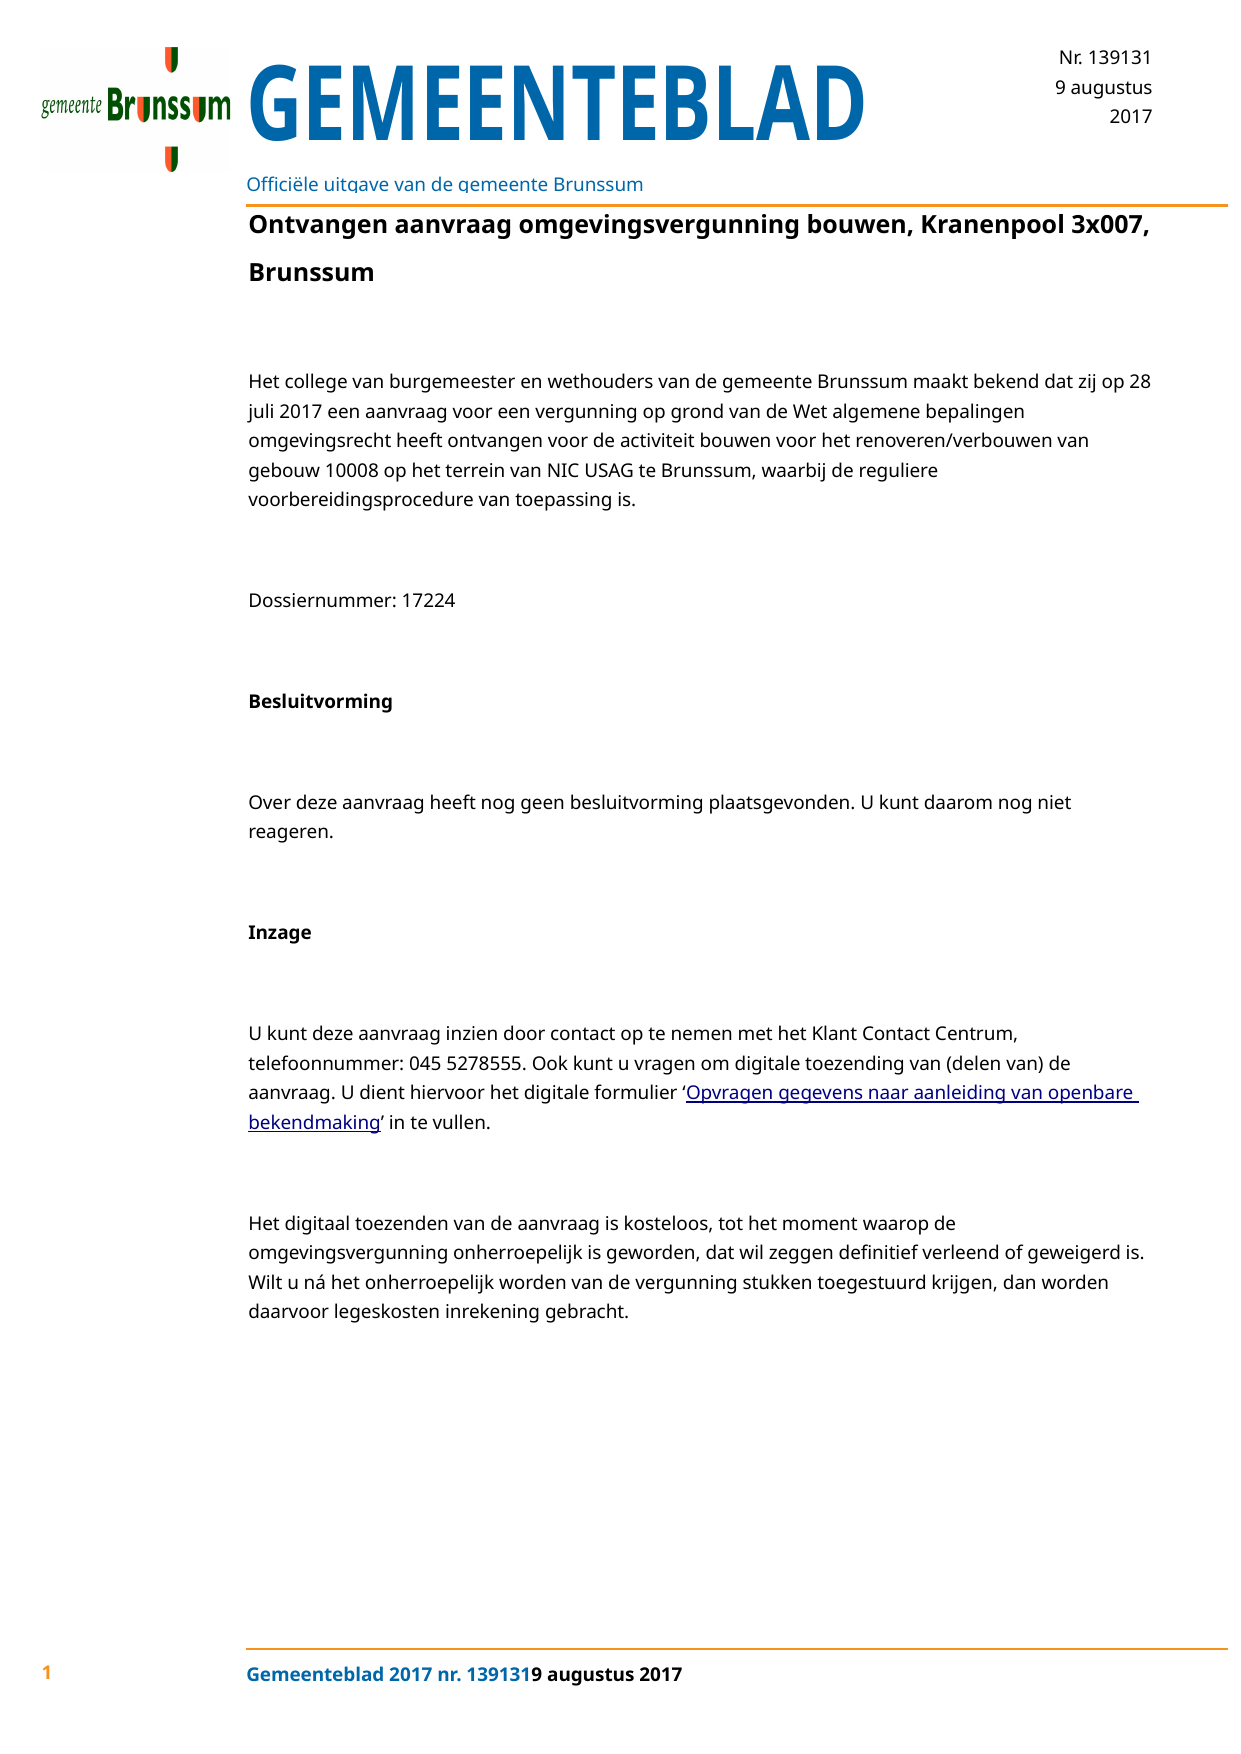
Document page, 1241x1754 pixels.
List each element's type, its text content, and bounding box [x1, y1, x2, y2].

text Over deze aanvraag heeft nog geen besluitvorming plaatsgevonden. U kunt daarom nog niet reageren. [248, 789, 1152, 844]
picture [41, 47, 231, 172]
text Inzage [248, 919, 1152, 945]
text Dossiernummer: 17224 [248, 587, 1152, 613]
text Ontvangen aanvraag omgevingsvergunning bouwen, Kranenpool 3x007, Brunssum [248, 207, 1152, 288]
text Het college van burgemeester en wethouders van de gemeente Brunssum maakt bekend dat zij op 28 juli 2017 een aanvraag voor een vergunning op grond van de Wet algemene bepalingen omgevingsrecht heeft ontvangen voor de activiteit bouwen voor het renoveren/verbouwen van gebouw 10008 op het terrein van NIC USAG te Brunssum, waarbij de reguliere voorbereidingsprocedure van toepassing is. [248, 368, 1152, 512]
text Het digitaal toezenden van de aanvraag is kosteloos, tot het moment waarop de omgevingsvergunning onherroepelijk is geworden, dat wil zeggen definitief verleend of geweigerd is. Wilt u ná het onherroepelijk worden van de vergunning stukken toegestuurd krijgen, dan worden daarvoor legeskosten inrekening gebracht. [248, 1210, 1152, 1324]
text U kunt deze aanvraag inzien door contact op te nemen met het Klant Contact Centrum, telefoonnummer: 045 5278555. Ook kunt u vragen om digitale toezending van (delen van) de aanvraag. U dient hiervoor het digitale formulier ‘Opvragen gegevens naar aanleiding van openbare bekendmaking’ in te vullen. [248, 1020, 1152, 1135]
text Besluitvorming [248, 688, 1152, 714]
